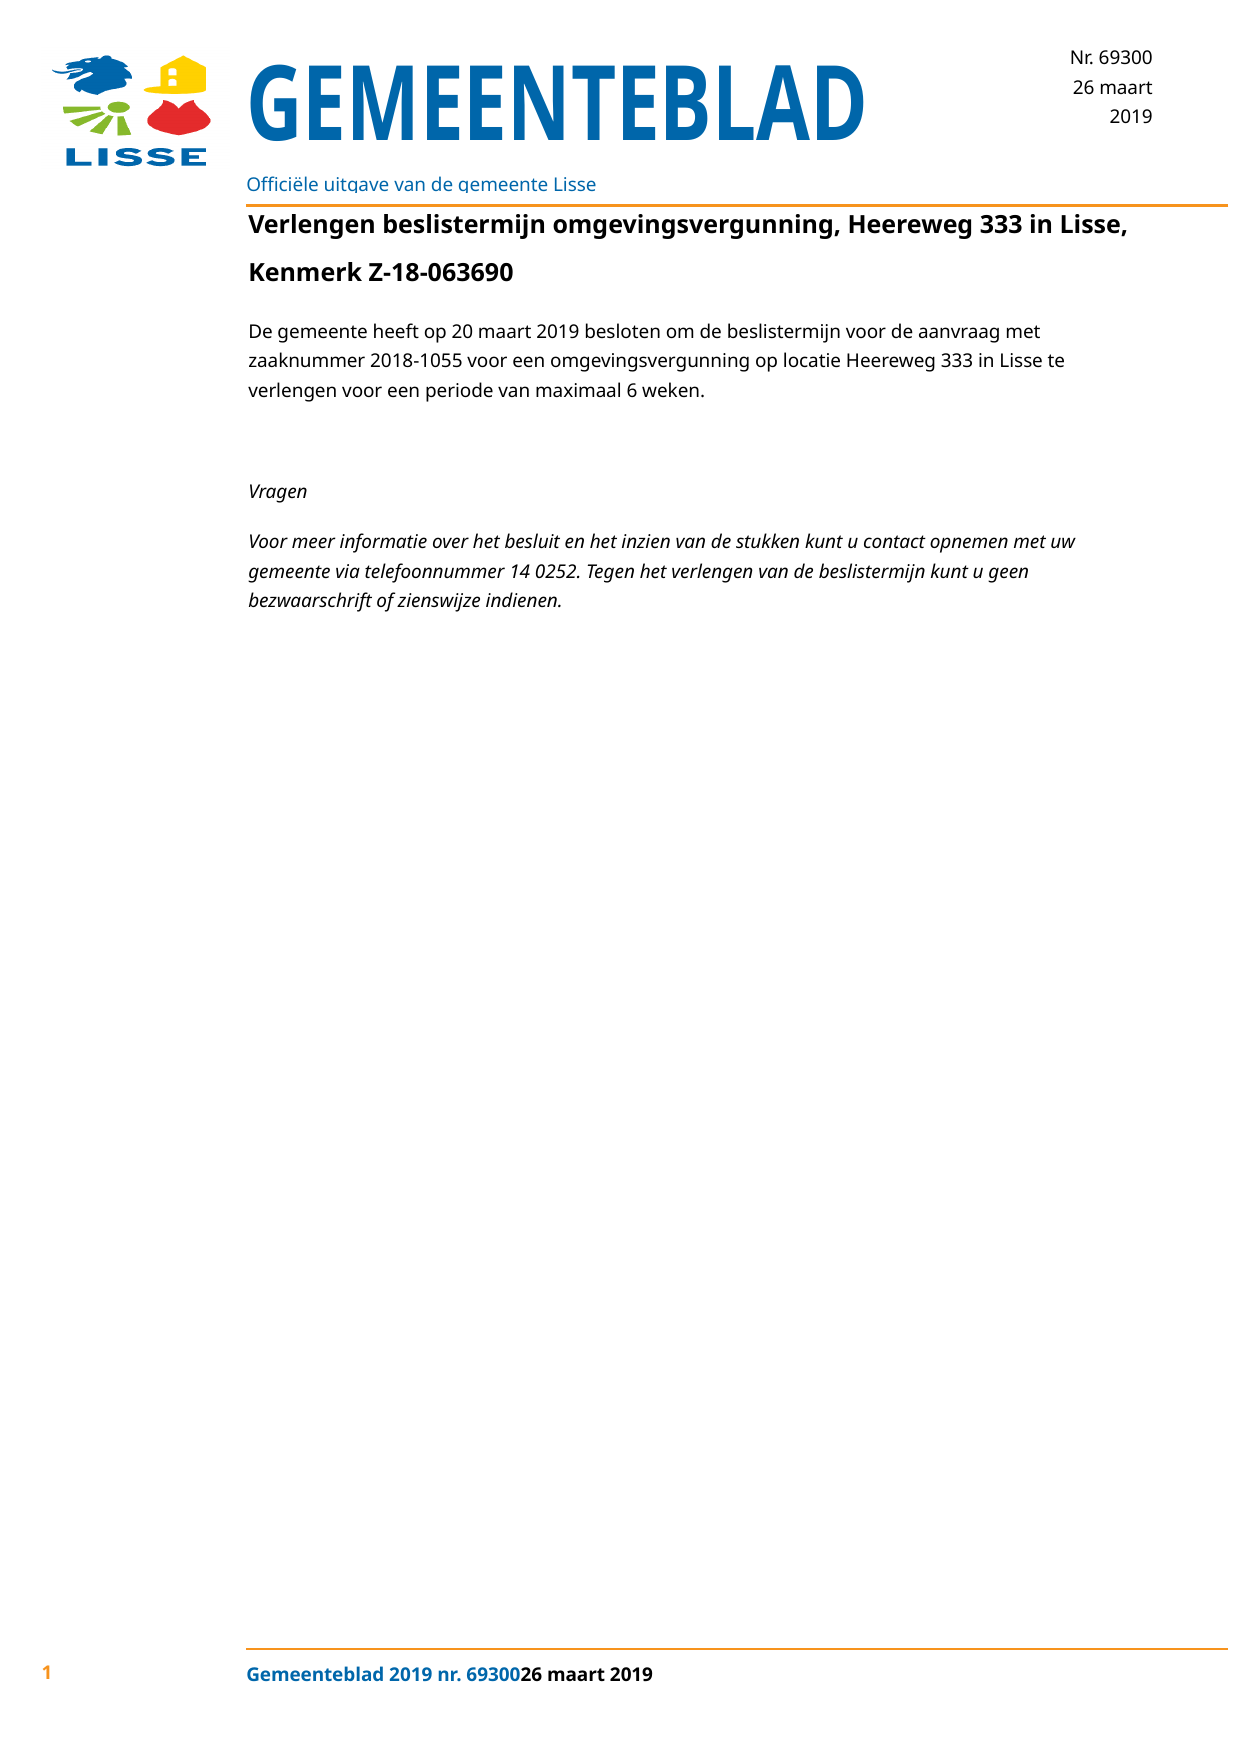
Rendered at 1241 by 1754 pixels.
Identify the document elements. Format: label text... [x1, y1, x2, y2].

text Vragen [248, 478, 1152, 504]
text Voor meer informatie over het besluit en het inzien van de stukken kunt u contact opnemen met uw gemeente via telefoonnummer 14 0252. Tegen het verlengen van de beslistermijn kunt u geen bezwaarschrift of zienswijze indienen. [248, 528, 1152, 613]
text De gemeente heeft op 20 maart 2019 besloten om de beslistermijn voor de aanvraag met zaaknummer 2018-1055 voor een omgevingsvergunning op locatie Heereweg 333 in Lisse te verlengen voor een periode van maximaal 6 weken. [248, 318, 1152, 403]
picture [41, 47, 231, 172]
text Verlengen beslistermijn omgevingsvergunning, Heereweg 333 in Lisse, Kenmerk Z-18-063690 [248, 207, 1152, 288]
